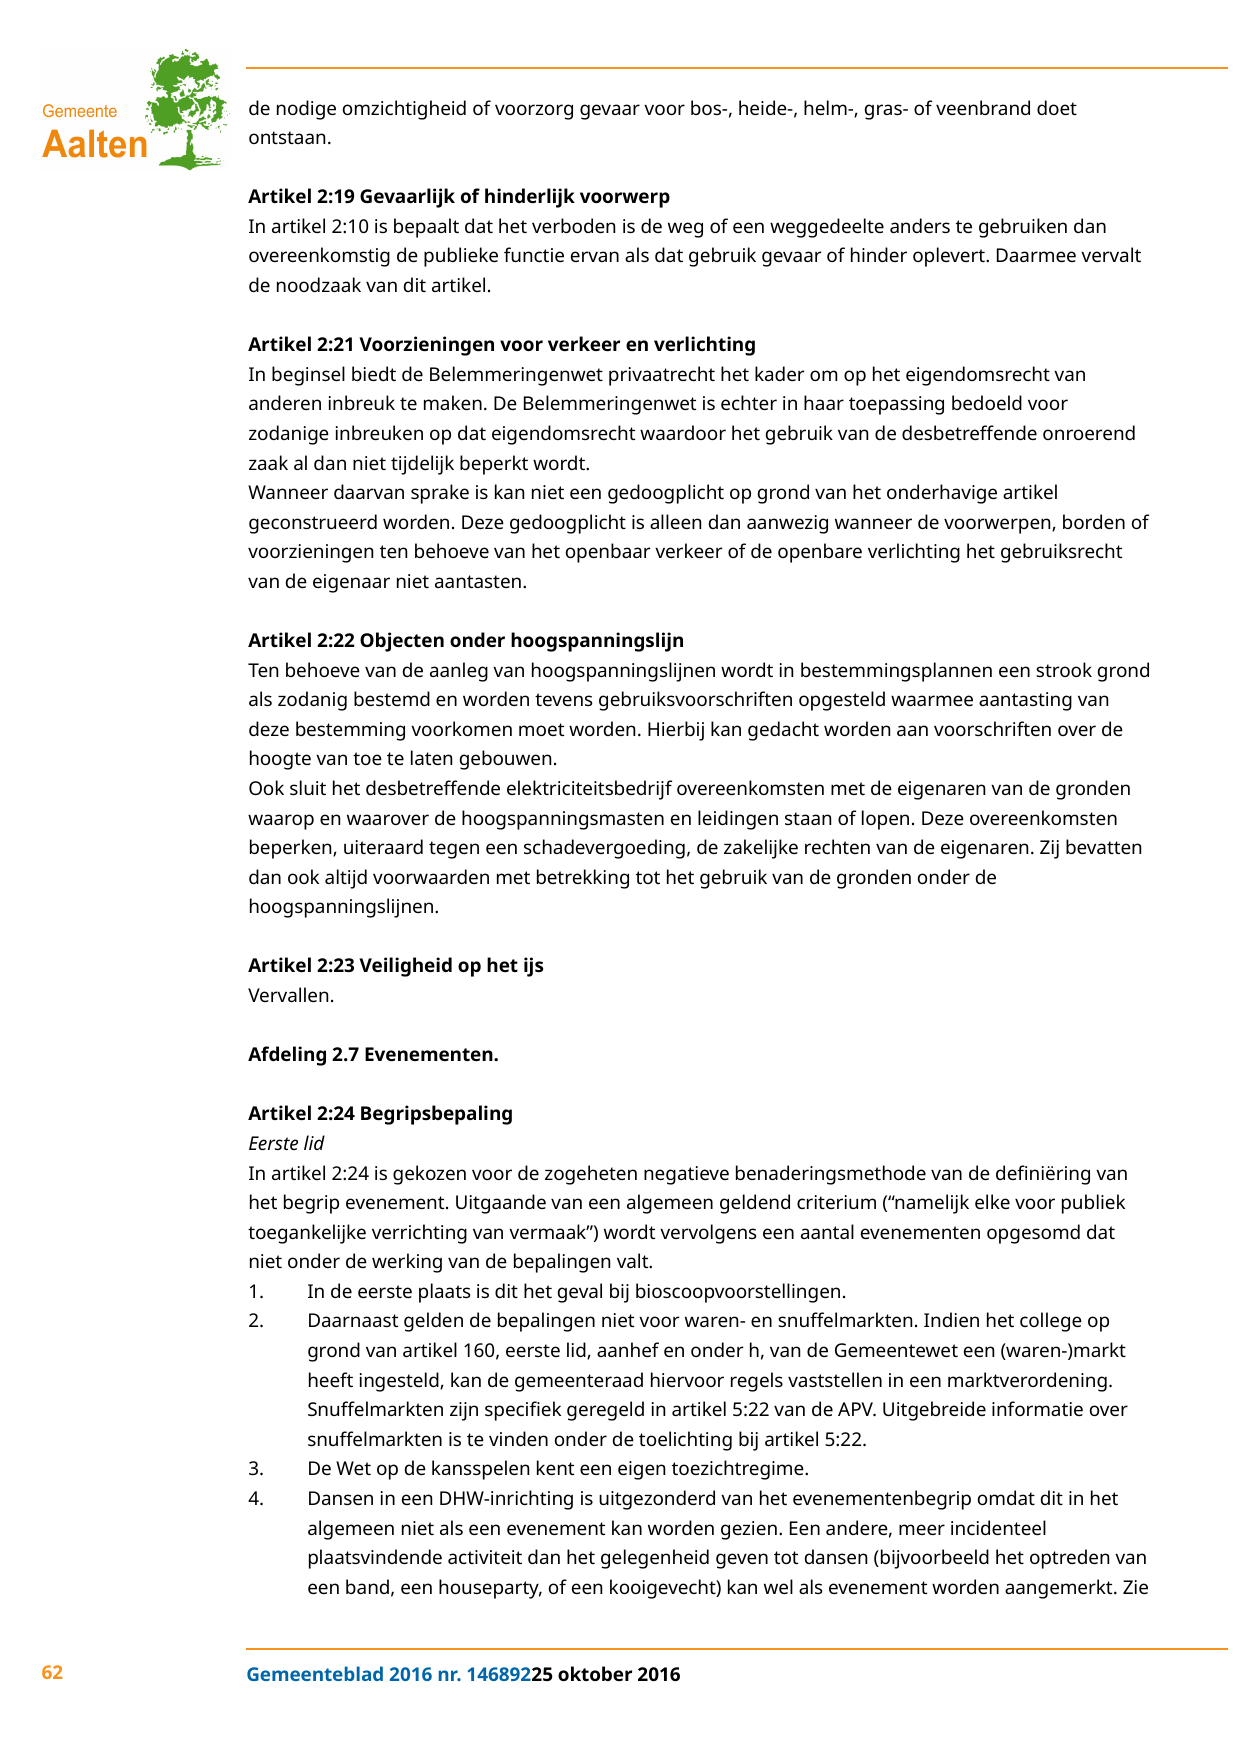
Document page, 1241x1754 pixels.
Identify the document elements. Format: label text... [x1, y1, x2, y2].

text Vervallen. [248, 982, 1152, 1008]
text Artikel 2:24 Begripsbepaling [248, 1101, 1152, 1126]
text In artikel 2:10 is bepaalt dat het verboden is de weg of een weggedeelte anders te gebruiken dan overeenkomstig de publieke functie ervan als dat gebruik gevaar of hinder oplevert. Daarmee vervalt de noodzaak van dit artikel. [248, 213, 1152, 298]
text Wanneer daarvan sprake is kan niet een gedoogplicht op grond van het onderhavige artikel geconstrueerd worden. Deze gedoogplicht is alleen dan aanwezig wanneer de voorwerpen, borden of voorzieningen ten behoeve van het openbaar verkeer of de openbare verlichting het gebruiksrecht van de eigenaar niet aantasten. [248, 479, 1152, 594]
list Daarnaast gelden de bepalingen niet voor waren- en snuffelmarkten. Indien het college op grond van artikel 160, eerste lid, aanhef en onder h, van de Gemeentewet een (waren-)markt heeft ingesteld, kan de gemeenteraad hiervoor regels vaststellen in een marktverordening. Snuffelmarkten zijn specifiek geregeld in artikel 5:22 van de APV. Uitgebreide informatie over snuffelmarkten is te vinden onder de toelichting bij artikel 5:22. [248, 1308, 1152, 1452]
text de nodige omzichtigheid of voorzorg gevaar voor bos-, heide-, helm-, gras- of veenbrand doet ontstaan. [248, 95, 1152, 150]
text In artikel 2:24 is gekozen voor de zogeheten negatieve benaderingsmethode van de definiëring van het begrip evenement. Uitgaande van een algemeen geldend criterium (“namelijk elke voor publiek toegankelijke verrichting van vermaak”) wordt vervolgens een aantal evenementen opgesomd dat niet onder de werking van de bepalingen valt. [248, 1160, 1152, 1274]
text Artikel 2:19 Gevaarlijk of hinderlijk voorwerp [248, 183, 1152, 209]
text Artikel 2:21 Voorzieningen voor verkeer en verlichting [248, 331, 1152, 357]
text In beginsel biedt de Belemmeringenwet privaatrecht het kader om op het eigendomsrecht van anderen inbreuk te maken. De Belemmeringenwet is echter in haar toepassing bedoeld voor zodanige inbreuken op dat eigendomsrecht waardoor het gebruik van de desbetreffende onroerend zaak al dan niet tijdelijk beperkt wordt. [248, 361, 1152, 476]
text Ten behoeve van de aanleg van hoogspanningslijnen wordt in bestemmingsplannen een strook grond als zodanig bestemd en worden tevens gebruiksvoorschriften opgesteld waarmee aantasting van deze bestemming voorkomen moet worden. Hierbij kan gedacht worden aan voorschriften over de hoogte van toe te laten gebouwen. [248, 657, 1152, 771]
text Eerste lid [248, 1130, 1152, 1156]
list De Wet op de kansspelen kent een eigen toezichtregime. [248, 1456, 1152, 1481]
list Dansen in een DHW-inrichting is uitgezonderd van het evenementenbegrip omdat dit in het algemeen niet als een evenement kan worden gezien. Een andere, meer incidenteel plaatsvindende activiteit dan het gelegenheid geven tot dansen (bijvoorbeeld het optreden van een band, een houseparty, of een kooigevecht) kan wel als evenement worden aangemerkt. Zie [248, 1485, 1152, 1600]
text Artikel 2:22 Objecten onder hoogspanningslijn [248, 627, 1152, 653]
text Afdeling 2.7 Evenementen. [248, 1041, 1152, 1067]
text Artikel 2:23 Veiligheid op het ijs [248, 953, 1152, 978]
picture [41, 47, 231, 172]
text Ook sluit het desbetreffende elektriciteitsbedrijf overeenkomsten met de eigenaren van de gronden waarop en waarover de hoogspanningsmasten en leidingen staan of lopen. Deze overeenkomsten beperken, uiteraard tegen een schadevergoeding, de zakelijke rechten van de eigenaren. Zij bevatten dan ook altijd voorwaarden met betrekking tot het gebruik van de gronden onder de hoogspanningslijnen. [248, 775, 1152, 919]
list In de eerste plaats is dit het geval bij bioscoopvoorstellingen. [248, 1278, 1152, 1304]
